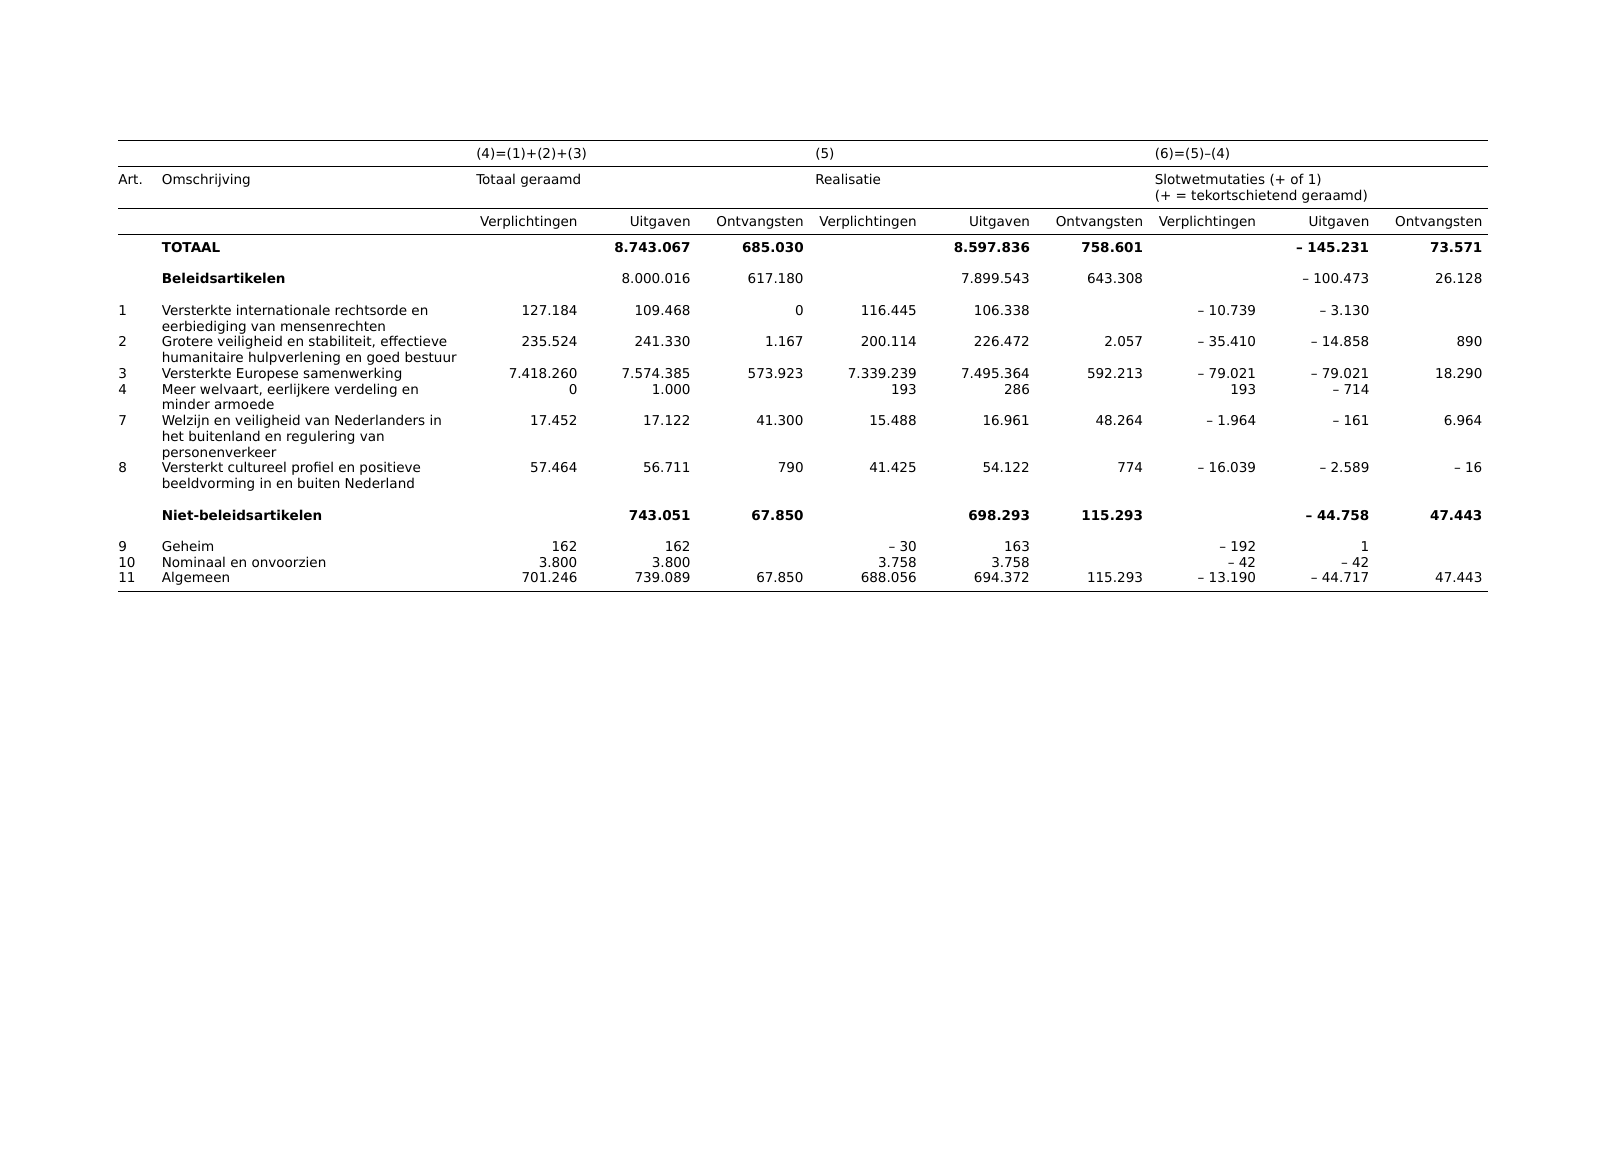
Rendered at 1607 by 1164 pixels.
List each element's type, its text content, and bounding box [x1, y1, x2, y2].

table_cell 688.056 [809, 570, 922, 591]
table_cell [1036, 256, 1149, 271]
table_cell 7.574.385 [583, 366, 696, 381]
table_cell – 714 [1262, 381, 1375, 413]
table_cell 17.452 [470, 413, 583, 460]
table_cell [118, 507, 156, 523]
table_cell 54.122 [923, 460, 1036, 492]
table_cell 11 [118, 570, 156, 591]
table_cell Grotere veiligheid en stabiliteit, effectieve humanitaire hulpverlening en goed bestuur [156, 334, 470, 366]
table_cell 41.425 [809, 460, 922, 492]
table_cell [923, 256, 1036, 271]
table_cell – 30 [809, 539, 922, 554]
table_cell [696, 555, 809, 570]
table_cell – 79.021 [1262, 366, 1375, 381]
table_cell 241.330 [583, 334, 696, 366]
table_cell Realisatie [809, 167, 1149, 208]
table_cell [923, 492, 1036, 507]
table_cell [470, 523, 583, 539]
table_header [156, 141, 470, 166]
table_cell – 13.190 [1149, 570, 1262, 591]
table_cell [1375, 381, 1488, 413]
table_cell [1375, 492, 1488, 507]
table_cell Omschrijving [156, 167, 470, 208]
table_cell 67.850 [696, 570, 809, 591]
table_cell 4 [118, 381, 156, 413]
table_cell [156, 209, 470, 234]
table_cell [809, 287, 922, 303]
table_cell [1262, 287, 1375, 303]
table_cell 9 [118, 539, 156, 554]
table_cell Ontvangsten [696, 209, 809, 234]
table_cell 0 [470, 381, 583, 413]
table_cell [1375, 303, 1488, 334]
table_cell – 100.473 [1262, 271, 1375, 287]
table_cell Versterkt cultureel profiel en positieve beeldvorming in en buiten Nederland [156, 460, 470, 492]
table_cell Verplichtingen [809, 209, 922, 234]
table_header (5) [809, 141, 1149, 166]
table_cell [470, 492, 583, 507]
table_cell [118, 492, 156, 507]
table_cell [696, 381, 809, 413]
table_cell [470, 235, 583, 256]
table_cell [118, 209, 156, 234]
table_cell [696, 539, 809, 554]
table_cell 7.418.260 [470, 366, 583, 381]
table_cell Verplichtingen [470, 209, 583, 234]
table_cell [1036, 555, 1149, 570]
table_header [118, 141, 156, 166]
table_cell [583, 523, 696, 539]
table_cell 163 [923, 539, 1036, 554]
table_cell Meer welvaart, eerlijkere verdeling en minder armoede [156, 381, 470, 413]
table_cell [696, 256, 809, 271]
table_cell 592.213 [1036, 366, 1149, 381]
table_cell [470, 287, 583, 303]
table_cell – 42 [1149, 555, 1262, 570]
table_cell [923, 287, 1036, 303]
table_cell 57.464 [470, 460, 583, 492]
table_cell Uitgaven [923, 209, 1036, 234]
table_cell 7.495.364 [923, 366, 1036, 381]
table_cell [696, 492, 809, 507]
table_cell – 14.858 [1262, 334, 1375, 366]
table_cell [923, 523, 1036, 539]
table_cell 3 [118, 366, 156, 381]
table_cell Beleidsartikelen [156, 271, 470, 287]
table_cell [696, 287, 809, 303]
table_cell Versterkte internationale rechtsorde en eerbiediging van mensenrechten [156, 303, 470, 334]
table_cell 10 [118, 555, 156, 570]
table_cell [118, 235, 156, 256]
table_cell [156, 523, 470, 539]
table_cell 7.339.239 [809, 366, 922, 381]
table_cell [1149, 256, 1262, 271]
table_cell Uitgaven [1262, 209, 1375, 234]
table_cell 790 [696, 460, 809, 492]
table_cell 2 [118, 334, 156, 366]
table_cell 8.000.016 [583, 271, 696, 287]
table_cell 1 [118, 303, 156, 334]
table_cell [1149, 523, 1262, 539]
table_cell 7 [118, 413, 156, 460]
table_cell 2.057 [1036, 334, 1149, 366]
table_cell Art. [118, 167, 156, 208]
table_cell 15.488 [809, 413, 922, 460]
table_cell 1.000 [583, 381, 696, 413]
table_cell Verplichtingen [1149, 209, 1262, 234]
table_cell 73.571 [1375, 235, 1488, 256]
table_cell 617.180 [696, 271, 809, 287]
table_cell 7.899.543 [923, 271, 1036, 287]
table_cell [1149, 492, 1262, 507]
table_cell [1036, 539, 1149, 554]
table_cell – 35.410 [1149, 334, 1262, 366]
table_cell [1149, 507, 1262, 523]
table_cell [583, 287, 696, 303]
table_cell Ontvangsten [1036, 209, 1149, 234]
table_cell – 44.758 [1262, 507, 1375, 523]
table_cell [1375, 256, 1488, 271]
table_cell 685.030 [696, 235, 809, 256]
table_header (6)=(5)–(4) [1149, 141, 1488, 166]
table_cell – 161 [1262, 413, 1375, 460]
table_cell 18.290 [1375, 366, 1488, 381]
table_cell – 3.130 [1262, 303, 1375, 334]
table_cell – 10.739 [1149, 303, 1262, 334]
table_cell 758.601 [1036, 235, 1149, 256]
table_cell – 44.717 [1262, 570, 1375, 591]
table_cell 3.800 [470, 555, 583, 570]
table_cell 127.184 [470, 303, 583, 334]
table_cell [583, 256, 696, 271]
table_cell 109.468 [583, 303, 696, 334]
table_cell 17.122 [583, 413, 696, 460]
table_cell – 16.039 [1149, 460, 1262, 492]
table_cell Totaal geraamd [470, 167, 809, 208]
table_cell [1036, 492, 1149, 507]
table_cell [809, 256, 922, 271]
table_cell [696, 523, 809, 539]
table_cell 116.445 [809, 303, 922, 334]
table_cell [156, 492, 470, 507]
table_cell 694.372 [923, 570, 1036, 591]
table_cell 56.711 [583, 460, 696, 492]
table_cell [1262, 492, 1375, 507]
table_cell [156, 287, 470, 303]
table_cell [1036, 523, 1149, 539]
table_cell TOTAAL [156, 235, 470, 256]
table_cell 286 [923, 381, 1036, 413]
table_cell 8 [118, 460, 156, 492]
table_cell 0 [696, 303, 809, 334]
table_cell [118, 287, 156, 303]
table_cell 890 [1375, 334, 1488, 366]
table_cell 193 [809, 381, 922, 413]
table_cell [118, 271, 156, 287]
table_cell 698.293 [923, 507, 1036, 523]
table_cell [1149, 235, 1262, 256]
table_cell [809, 507, 922, 523]
table_cell 47.443 [1375, 507, 1488, 523]
table_cell 3.800 [583, 555, 696, 570]
table_cell [470, 507, 583, 523]
table_cell Ontvangsten [1375, 209, 1488, 234]
table_cell Algemeen [156, 570, 470, 591]
table_cell – 79.021 [1149, 366, 1262, 381]
table_cell Slotwetmutaties (+ of 1) (+ = tekortschietend geraamd) [1149, 167, 1488, 208]
table_cell 743.051 [583, 507, 696, 523]
table_cell 573.923 [696, 366, 809, 381]
table_cell [583, 492, 696, 507]
table_cell 3.758 [923, 555, 1036, 570]
table_cell – 1.964 [1149, 413, 1262, 460]
table_cell [1375, 555, 1488, 570]
table_cell 6.964 [1375, 413, 1488, 460]
table_cell [809, 271, 922, 287]
table_cell 67.850 [696, 507, 809, 523]
table_cell Versterkte Europese samenwerking [156, 366, 470, 381]
table_cell – 145.231 [1262, 235, 1375, 256]
table_cell 47.443 [1375, 570, 1488, 591]
table_cell [809, 492, 922, 507]
table_cell [809, 523, 922, 539]
table_cell 774 [1036, 460, 1149, 492]
table_cell – 2.589 [1262, 460, 1375, 492]
table_cell [1262, 256, 1375, 271]
table_cell 739.089 [583, 570, 696, 591]
table_cell 162 [583, 539, 696, 554]
table_cell – 16 [1375, 460, 1488, 492]
table_cell 226.472 [923, 334, 1036, 366]
table_cell 26.128 [1375, 271, 1488, 287]
table_cell [1036, 381, 1149, 413]
table_cell [156, 256, 470, 271]
table_cell [1149, 271, 1262, 287]
table_cell [470, 256, 583, 271]
table_cell Uitgaven [583, 209, 696, 234]
table_cell 16.961 [923, 413, 1036, 460]
table_cell [809, 235, 922, 256]
table_cell Niet-beleidsartikelen [156, 507, 470, 523]
table_cell [470, 271, 583, 287]
table_cell [1375, 287, 1488, 303]
table_cell 3.758 [809, 555, 922, 570]
table_cell 235.524 [470, 334, 583, 366]
table_cell [1149, 287, 1262, 303]
table_cell [118, 256, 156, 271]
table_cell [1375, 539, 1488, 554]
table_cell 8.597.836 [923, 235, 1036, 256]
table_cell Welzijn en veiligheid van Nederlanders in het buitenland en regulering van personenverkeer [156, 413, 470, 460]
table_cell [118, 523, 156, 539]
table_cell 1.167 [696, 334, 809, 366]
table_cell [1036, 303, 1149, 334]
table_cell 115.293 [1036, 570, 1149, 591]
table_cell 162 [470, 539, 583, 554]
table_cell Nominaal en onvoorzien [156, 555, 470, 570]
table_cell [1262, 523, 1375, 539]
table_cell 643.308 [1036, 271, 1149, 287]
table_cell 701.246 [470, 570, 583, 591]
table_cell Geheim [156, 539, 470, 554]
table_header (4)=(1)+(2)+(3) [470, 141, 809, 166]
table_cell 106.338 [923, 303, 1036, 334]
table_cell – 192 [1149, 539, 1262, 554]
table_cell 48.264 [1036, 413, 1149, 460]
table_cell 193 [1149, 381, 1262, 413]
table_cell 200.114 [809, 334, 922, 366]
table_cell 1 [1262, 539, 1375, 554]
table_cell 8.743.067 [583, 235, 696, 256]
table_cell 115.293 [1036, 507, 1149, 523]
table_cell [1375, 523, 1488, 539]
table_cell – 42 [1262, 555, 1375, 570]
table_cell 41.300 [696, 413, 809, 460]
table_cell [1036, 287, 1149, 303]
